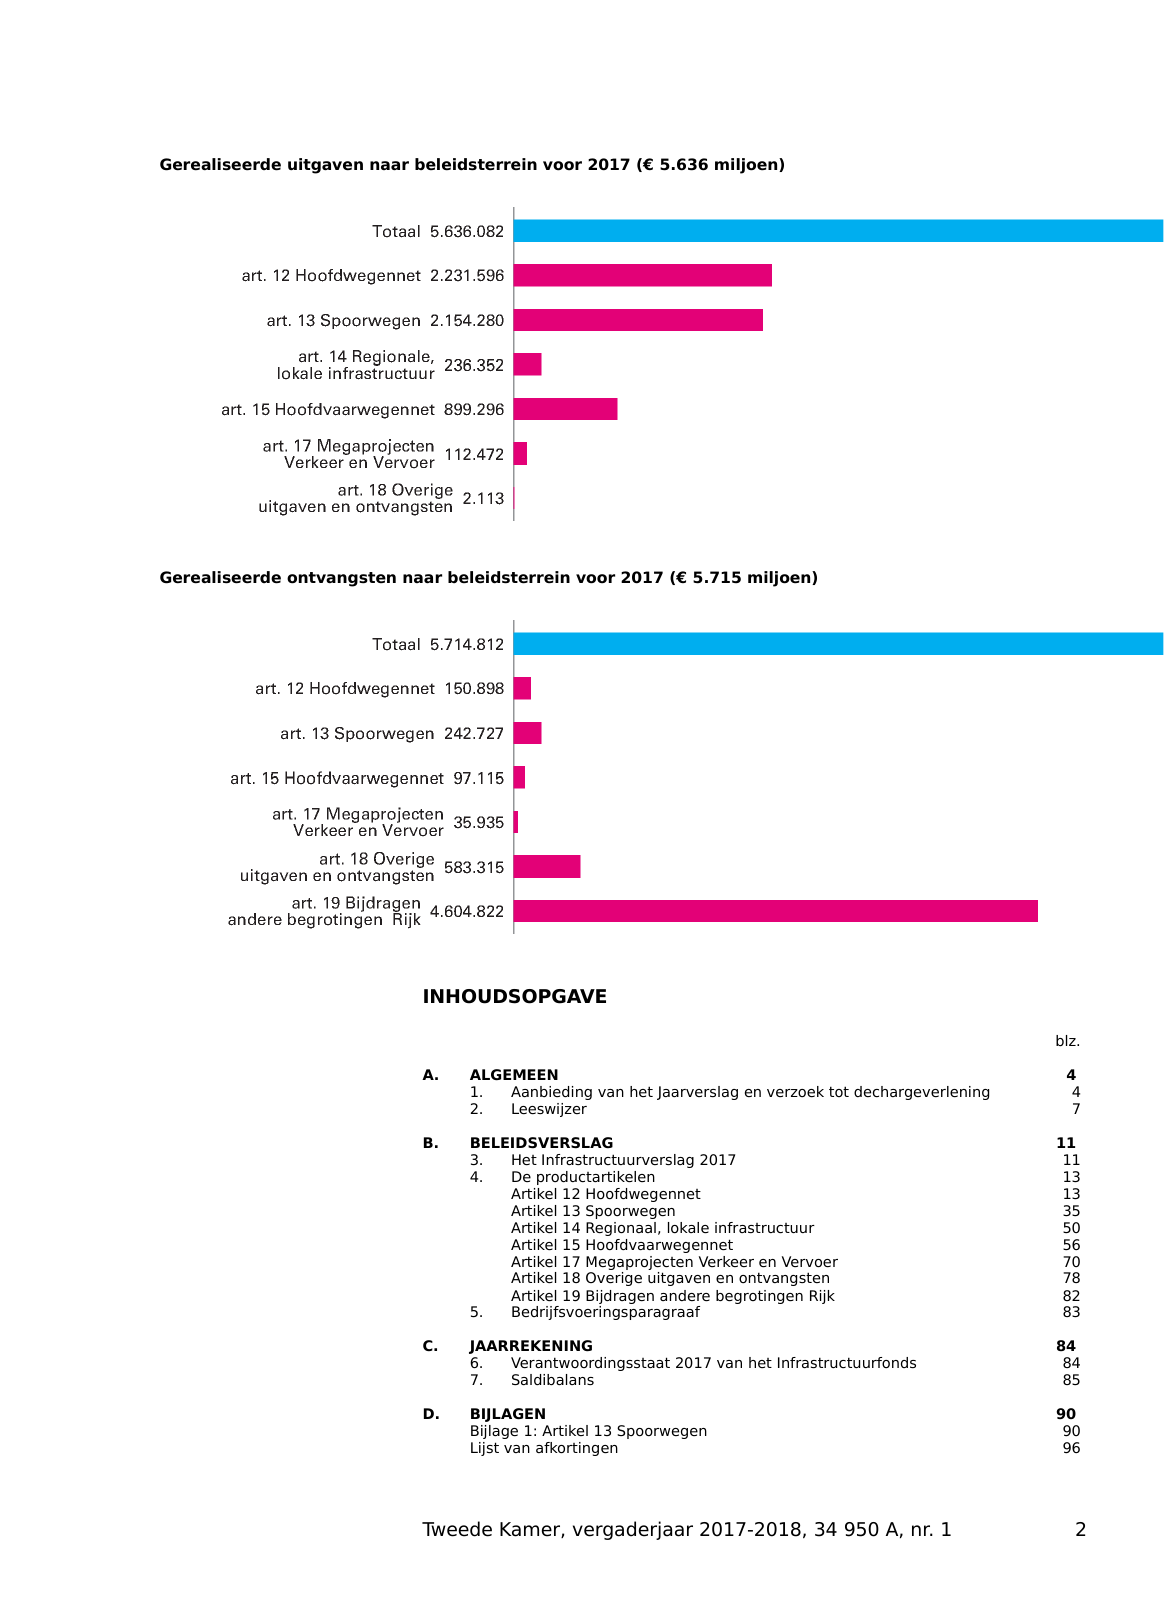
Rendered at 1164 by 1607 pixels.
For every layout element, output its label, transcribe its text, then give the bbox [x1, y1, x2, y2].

table_cell 90 [1028, 1406, 1087, 1423]
table_cell 82 [1028, 1288, 1087, 1304]
table_cell 84 [1028, 1338, 1087, 1355]
table_cell 4 [1028, 1084, 1087, 1101]
table_cell Aanbieding van het Jaarverslag en verzoek tot dechargeverlening [505, 1084, 1027, 1101]
table_cell Artikel 15 Hoofdvaarwegennet [505, 1236, 1027, 1253]
table_cell [422, 1236, 463, 1253]
table_cell 96 [1028, 1440, 1087, 1457]
table_cell 7 [1028, 1101, 1087, 1118]
table_cell Artikel 14 Regionaal, lokale infrastructuur [505, 1220, 1027, 1236]
table_cell Lijst van afkortingen [464, 1440, 1027, 1457]
table_cell 4. [464, 1169, 505, 1186]
table_cell Bijlage 1: Artikel 13 Spoorwegen [464, 1423, 1027, 1440]
table_cell 90 [1028, 1423, 1087, 1440]
table_cell [464, 1186, 505, 1202]
table_cell Saldibalans [505, 1372, 1027, 1389]
table_cell [464, 1236, 505, 1253]
table_cell [422, 1288, 463, 1304]
table_cell [1028, 1389, 1087, 1406]
table_cell [505, 1321, 1027, 1338]
table_cell [422, 1389, 463, 1406]
table_cell [505, 1389, 1027, 1406]
subtitle INHOUDSOPGAVE [422, 986, 1087, 1008]
table_cell Artikel 17 Megaprojecten Verkeer en Vervoer [505, 1254, 1027, 1270]
table_cell D. [422, 1406, 463, 1423]
table_cell 70 [1028, 1254, 1087, 1270]
table_cell [464, 1254, 505, 1270]
table_cell B. [422, 1135, 463, 1152]
table_cell 11 [1028, 1135, 1087, 1152]
table_cell [422, 1372, 463, 1389]
picture [159, 620, 1164, 934]
table_cell BIJLAGEN [464, 1406, 1027, 1423]
table_cell [464, 1118, 505, 1134]
table_cell [422, 1203, 463, 1219]
table_cell Verantwoordingsstaat 2017 van het Infrastructuurfonds [505, 1355, 1027, 1372]
table_cell 6. [464, 1355, 505, 1372]
table_cell 84 [1028, 1355, 1087, 1372]
table_cell [505, 1118, 1027, 1134]
table_cell Het Infrastructuurverslag 2017 [505, 1152, 1027, 1168]
table_cell 85 [1028, 1372, 1087, 1389]
table_header [464, 1033, 505, 1050]
table_cell [422, 1186, 463, 1202]
table_cell [422, 1270, 463, 1287]
table_cell JAARREKENING [464, 1338, 1027, 1355]
table_cell [422, 1101, 463, 1118]
table_cell [422, 1254, 463, 1270]
table_cell [1028, 1118, 1087, 1134]
table_cell [1028, 1321, 1087, 1338]
table_cell Bedrijfsvoeringsparagraaf [505, 1304, 1027, 1321]
table_cell 11 [1028, 1152, 1087, 1168]
table_cell [422, 1423, 463, 1440]
text Gerealiseerde ontvangsten naar beleidsterrein voor 2017 (€ 5.715 miljoen) [159, 569, 1163, 587]
table_cell [422, 1304, 463, 1321]
table_cell 78 [1028, 1270, 1087, 1287]
table_cell Artikel 13 Spoorwegen [505, 1203, 1027, 1219]
table_cell [422, 1220, 463, 1236]
table_cell 13 [1028, 1186, 1087, 1202]
table_cell [464, 1050, 505, 1067]
picture [159, 207, 1164, 521]
table_cell 13 [1028, 1169, 1087, 1186]
table_cell [422, 1169, 463, 1186]
table_cell [464, 1389, 505, 1406]
table_cell [464, 1321, 505, 1338]
table_cell 2. [464, 1101, 505, 1118]
table_cell [464, 1220, 505, 1236]
table_cell [422, 1084, 463, 1101]
table_cell 50 [1028, 1220, 1087, 1236]
table_cell 56 [1028, 1236, 1087, 1253]
table_header blz. [1028, 1033, 1087, 1050]
table_cell 3. [464, 1152, 505, 1168]
table_cell [422, 1118, 463, 1134]
table_cell [422, 1050, 463, 1067]
table_cell 4 [1028, 1067, 1087, 1084]
table_cell Artikel 18 Overige uitgaven en ontvangsten [505, 1270, 1027, 1287]
table_cell BELEIDSVERSLAG [464, 1135, 1027, 1152]
table_cell [422, 1321, 463, 1338]
table_cell [464, 1203, 505, 1219]
table_cell De productartikelen [505, 1169, 1027, 1186]
table_header [505, 1033, 1027, 1050]
table_cell ALGEMEEN [464, 1067, 1027, 1084]
table_cell 5. [464, 1304, 505, 1321]
table_cell 83 [1028, 1304, 1087, 1321]
table_cell [464, 1288, 505, 1304]
table_cell 35 [1028, 1203, 1087, 1219]
table_cell Artikel 12 Hoofdwegennet [505, 1186, 1027, 1202]
table_cell [422, 1152, 463, 1168]
table_cell [464, 1270, 505, 1287]
table_cell 1. [464, 1084, 505, 1101]
table_cell [505, 1050, 1027, 1067]
table_cell A. [422, 1067, 463, 1084]
table_cell Leeswijzer [505, 1101, 1027, 1118]
table_cell 7. [464, 1372, 505, 1389]
table_header [422, 1033, 463, 1050]
table_cell [422, 1355, 463, 1372]
table_cell [422, 1440, 463, 1457]
table_cell [1028, 1050, 1087, 1067]
table_cell Artikel 19 Bijdragen andere begrotingen Rijk [505, 1288, 1027, 1304]
text Gerealiseerde uitgaven naar beleidsterrein voor 2017 (€ 5.636 miljoen) [159, 156, 1163, 174]
table_cell C. [422, 1338, 463, 1355]
